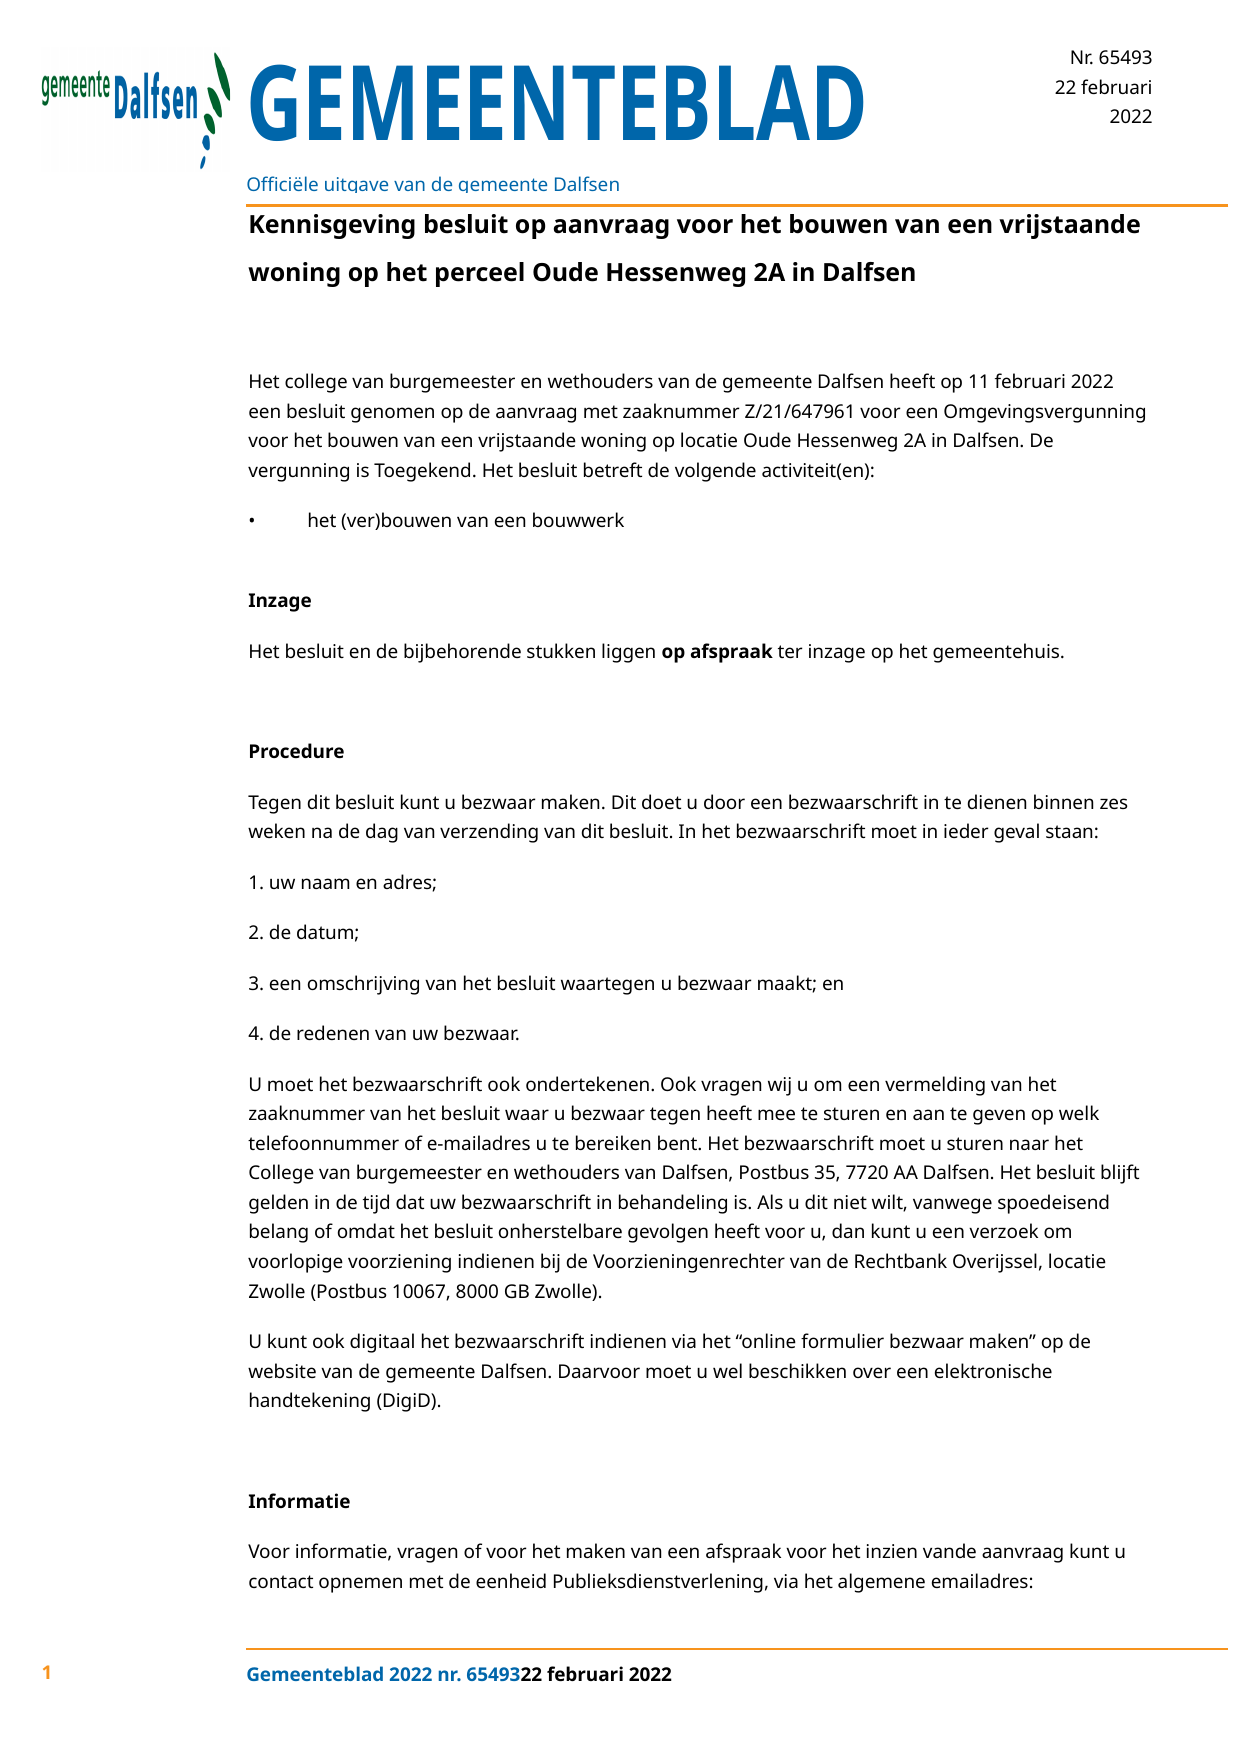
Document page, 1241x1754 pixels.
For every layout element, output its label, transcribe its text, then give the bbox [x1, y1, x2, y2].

text Tegen dit besluit kunt u bezwaar maken. Dit doet u door een bezwaarschrift in te dienen binnen zes weken na de dag van verzending van dit besluit. In het bezwaarschrift moet in ieder geval staan: [248, 789, 1152, 844]
text U kunt ook digitaal het bezwaarschrift indienen via het “online formulier bezwaar maken” op de website van de gemeente Dalfsen. Daarvoor moet u wel beschikken over een elektronische handtekening (DigiD). [248, 1328, 1152, 1413]
text Procedure [248, 739, 1152, 764]
list het (ver)bouwen van een bouwwerk [248, 507, 1152, 533]
picture [41, 47, 231, 172]
text Informatie [248, 1488, 1152, 1514]
text 1. uw naam en adres; [248, 869, 1152, 895]
text 3. een omschrijving van het besluit waartegen u bezwaar maakt; en [248, 970, 1152, 996]
text 4. de redenen van uw bezwaar. [248, 1020, 1152, 1046]
text 2. de datum; [248, 919, 1152, 945]
text Voor informatie, vragen of voor het maken van een afspraak voor het inzien vande aanvraag kunt u contact opnemen met de eenheid Publieksdienstverlening, via het algemene emailadres: [248, 1539, 1152, 1594]
text Het college van burgemeester en wethouders van de gemeente Dalfsen heeft op 11 februari 2022 een besluit genomen op de aanvraag met zaaknummer Z/21/647961 voor een Omgevingsvergunning voor het bouwen van een vrijstaande woning op locatie Oude Hessenweg 2A in Dalfsen. De vergunning is Toegekend. Het besluit betreft de volgende activiteit(en): [248, 368, 1152, 483]
text U moet het bezwaarschrift ook ondertekenen. Ook vragen wij u om een vermelding van het zaaknummer van het besluit waar u bezwaar tegen heeft mee te sturen en aan te geven op welk telefoonnummer of e-mailadres u te bereiken bent. Het bezwaarschrift moet u sturen naar het College van burgemeester en wethouders van Dalfsen, Postbus 35, 7720 AA Dalfsen. Het besluit blijft gelden in de tijd dat uw bezwaarschrift in behandeling is. Als u dit niet wilt, vanwege spoedeisend belang of omdat het besluit onherstelbare gevolgen heeft voor u, dan kunt u een verzoek om voorlopige voorziening indienen bij de Voorzieningenrechter van de Rechtbank Overijssel, locatie Zwolle (Postbus 10067, 8000 GB Zwolle). [248, 1071, 1152, 1304]
text Kennisgeving besluit op aanvraag voor het bouwen van een vrijstaande woning op het perceel Oude Hessenweg 2A in Dalfsen [248, 207, 1152, 288]
text Inzage [248, 587, 1152, 613]
text Het besluit en de bijbehorende stukken liggen op afspraak ter inzage op het gemeentehuis. [248, 638, 1152, 664]
